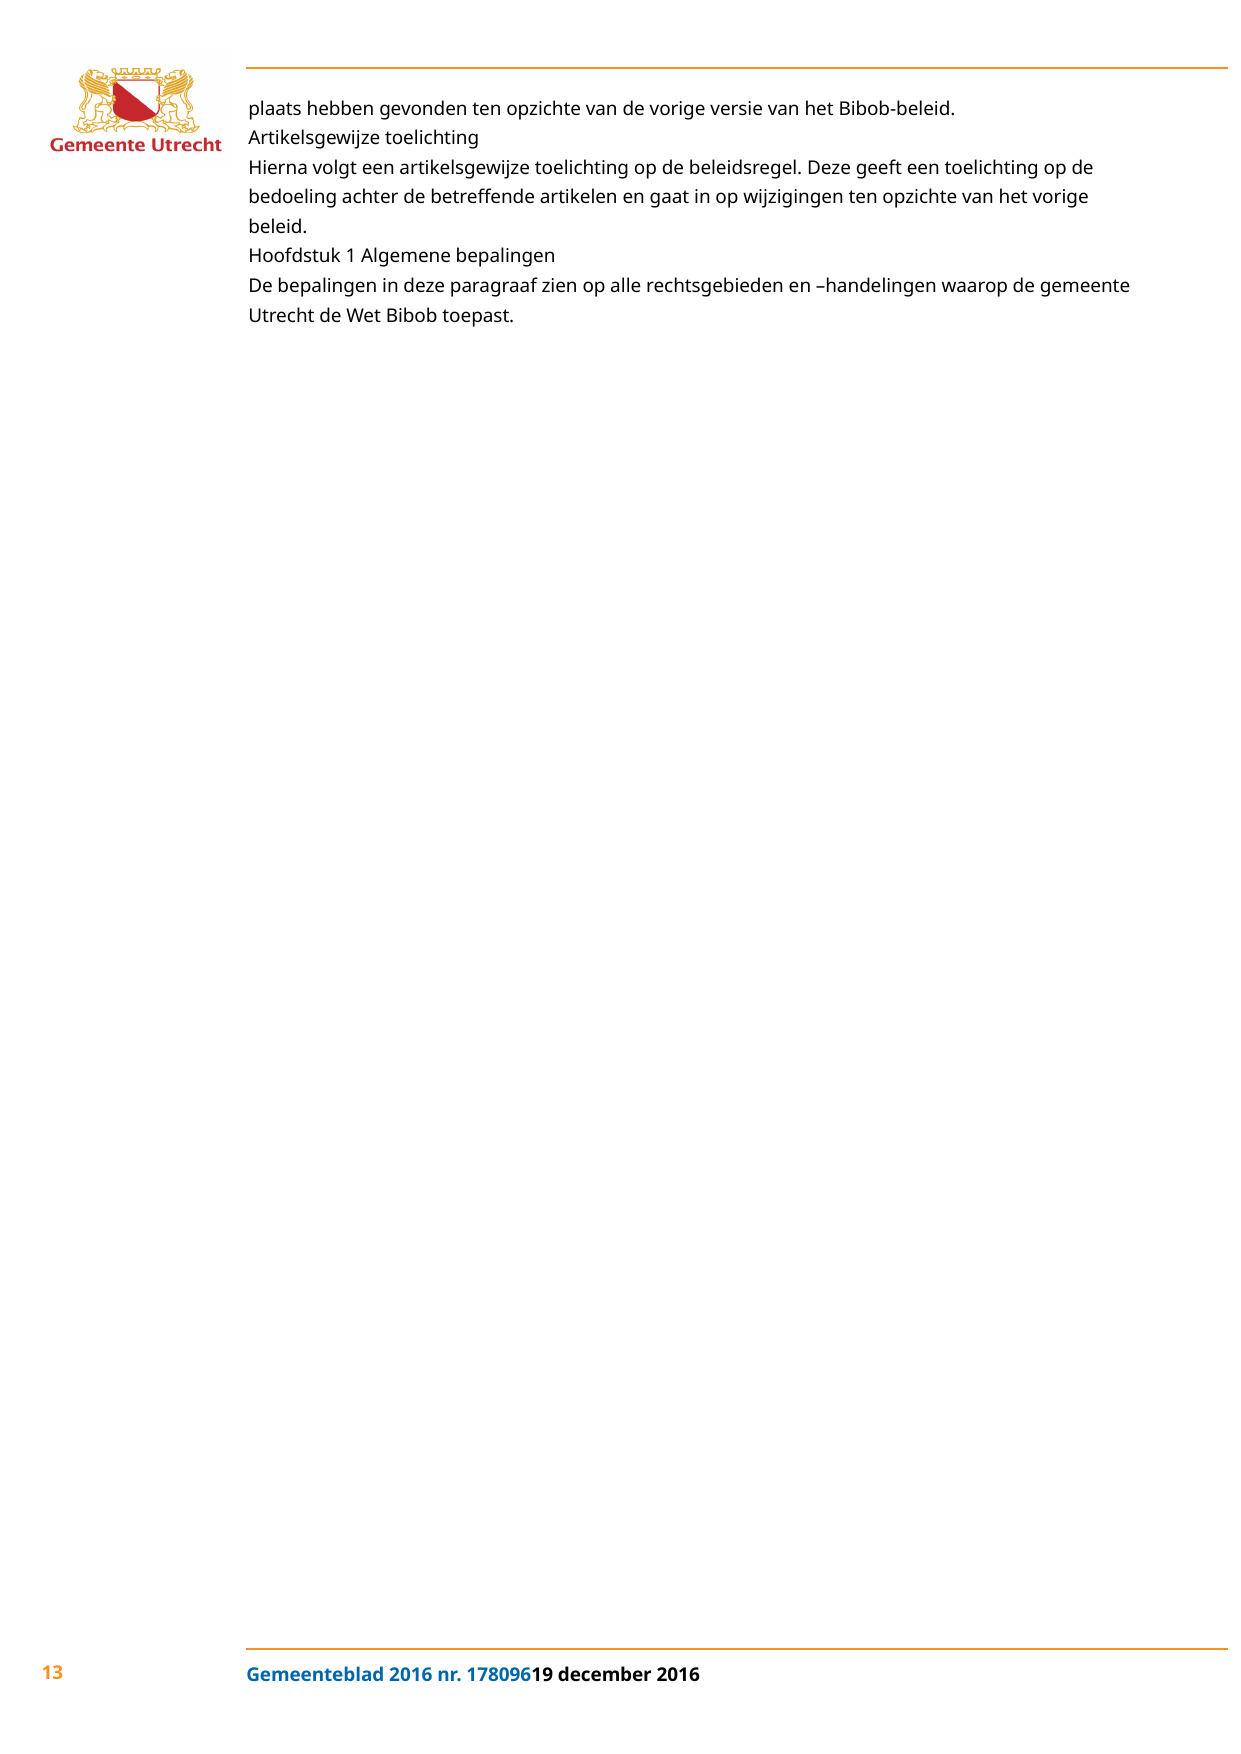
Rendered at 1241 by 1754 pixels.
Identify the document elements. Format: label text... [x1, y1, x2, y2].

text plaats hebben gevonden ten opzichte van de vorige versie van het Bibob-beleid. [248, 95, 1152, 121]
text Hoofdstuk 1 Algemene bepalingen [248, 243, 1152, 268]
text Artikelsgewijze toelichting [248, 124, 1152, 150]
text De bepalingen in deze paragraaf zien op alle rechtsgebieden en –handelingen waarop de gemeente Utrecht de Wet Bibob toepast. [248, 272, 1152, 328]
text Hierna volgt een artikelsgewijze toelichting op de beleidsregel. Deze geeft een toelichting op de bedoeling achter de betreffende artikelen en gaat in op wijzigingen ten opzichte van het vorige beleid. [248, 154, 1152, 239]
picture [41, 47, 231, 172]
